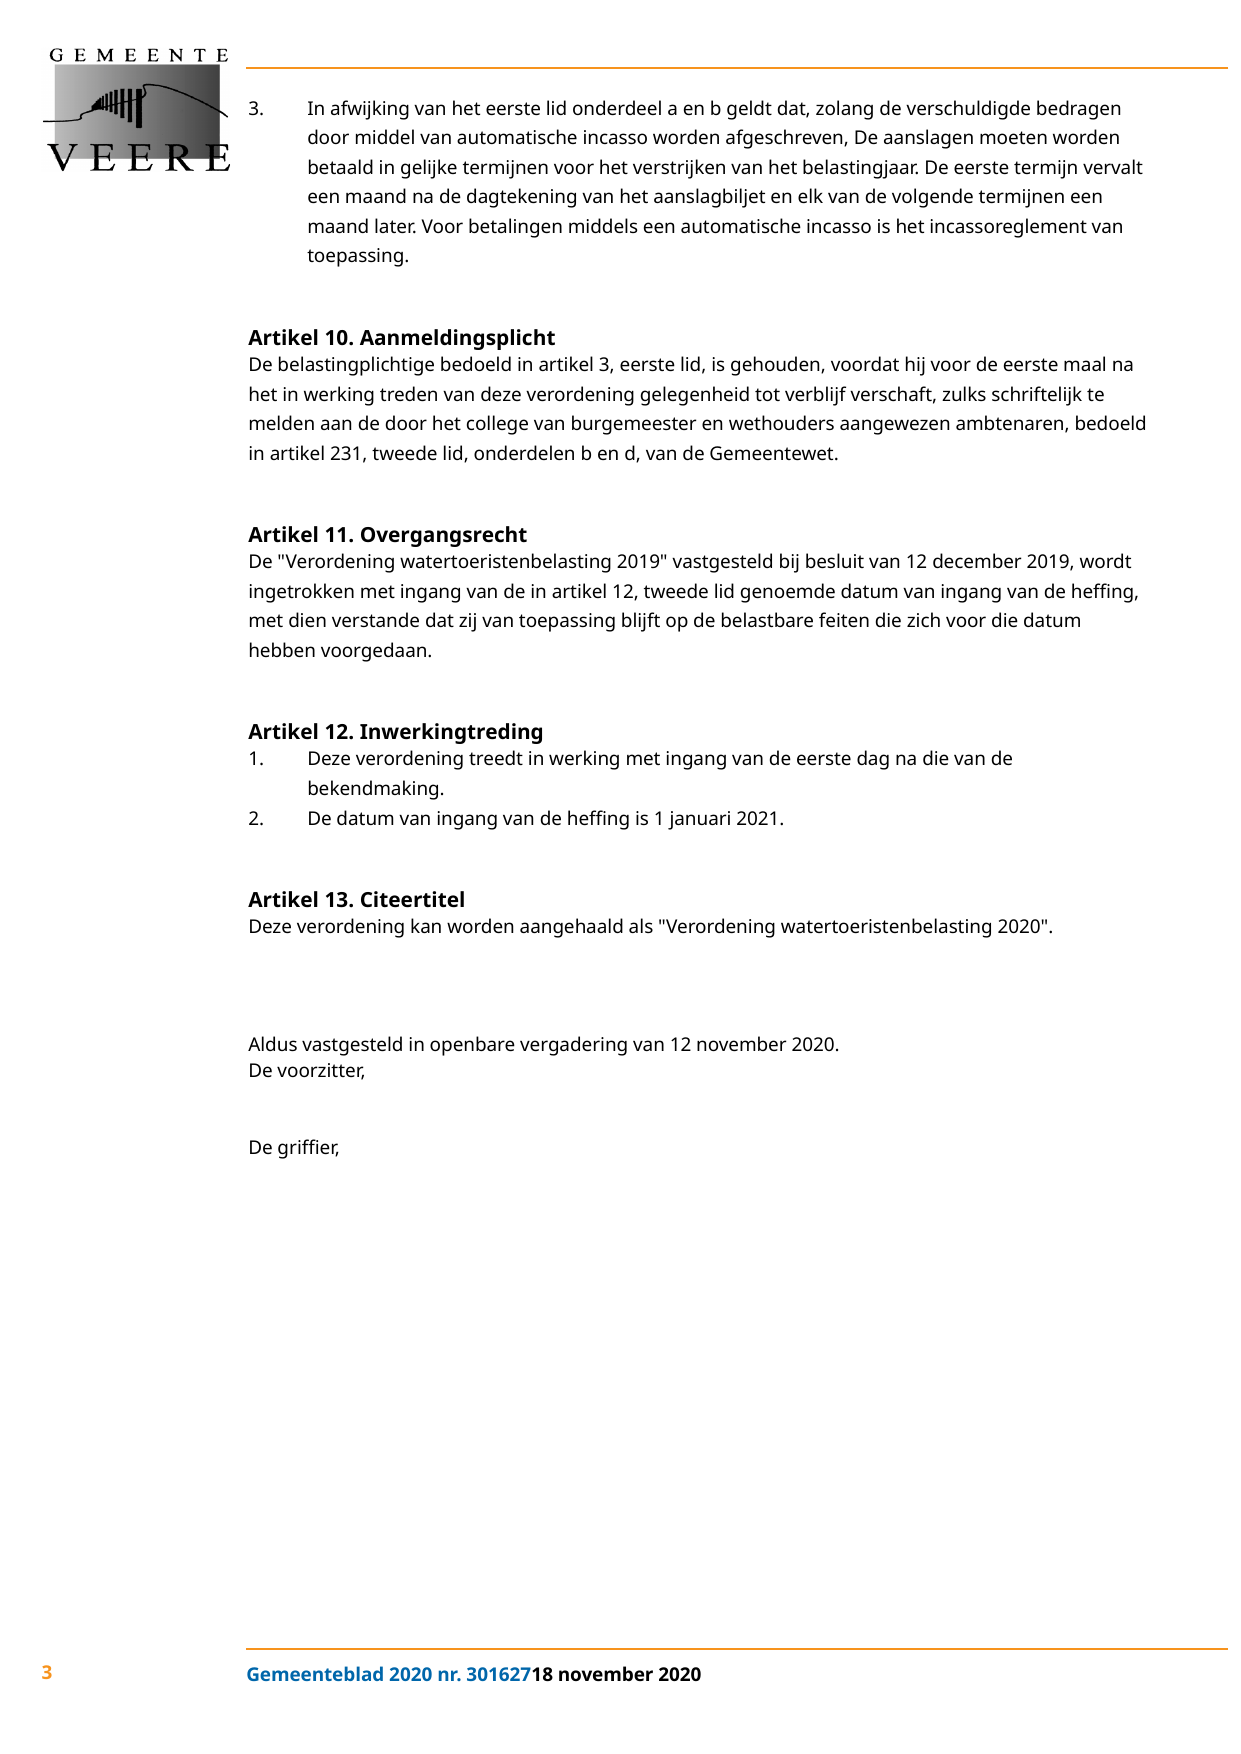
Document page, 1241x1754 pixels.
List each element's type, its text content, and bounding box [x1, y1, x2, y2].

picture [41, 47, 231, 172]
text De belastingplichtige bedoeld in artikel 3, eerste lid, is gehouden, voordat hij voor de eerste maal na het in werking treden van deze verordening gelegenheid tot verblijf verschaft, zulks schriftelijk te melden aan de door het college van burgemeester en wethouders aangewezen ambtenaren, bedoeld in artikel 231, tweede lid, onderdelen b en d, van de Gemeentewet. [248, 351, 1152, 466]
text De voorzitter, [248, 1057, 1152, 1083]
text De "Verordening watertoeristenbelasting 2019" vastgesteld bij besluit van 12 december 2019, wordt ingetrokken met ingang van de in artikel 12, tweede lid genoemde datum van ingang van de heffing, met dien verstande dat zij van toepassing blijft op de belastbare feiten die zich voor die datum hebben voorgedaan. [248, 548, 1152, 663]
list De datum van ingang van de heffing is 1 januari 2021. [248, 805, 1152, 830]
list Deze verordening treedt in werking met ingang van de eerste dag na die van de bekendmaking. [248, 746, 1152, 801]
text Artikel 13. Citeertitel [248, 885, 1152, 913]
text Aldus vastgesteld in openbare vergadering van 12 november 2020. [248, 1031, 1152, 1057]
text Deze verordening kan worden aangehaald als "Verordening watertoeristenbelasting 2020". [248, 913, 1152, 939]
text De griffier, [248, 1134, 1152, 1160]
text Artikel 12. Inwerkingtreding [248, 717, 1152, 746]
text Artikel 11. Overgangsrecht [248, 520, 1152, 548]
text Artikel 10. Aanmeldingsplicht [248, 323, 1152, 351]
list In afwijking van het eerste lid onderdeel a en b geldt dat, zolang de verschuldigde bedragen door middel van automatische incasso worden afgeschreven, De aanslagen moeten worden betaald in gelijke termijnen voor het verstrijken van het belastingjaar. De eerste termijn vervalt een maand na de dagtekening van het aanslagbiljet en elk van de volgende termijnen een maand later. Voor betalingen middels een automatische incasso is het incassoreglement van toepassing. [248, 95, 1152, 268]
